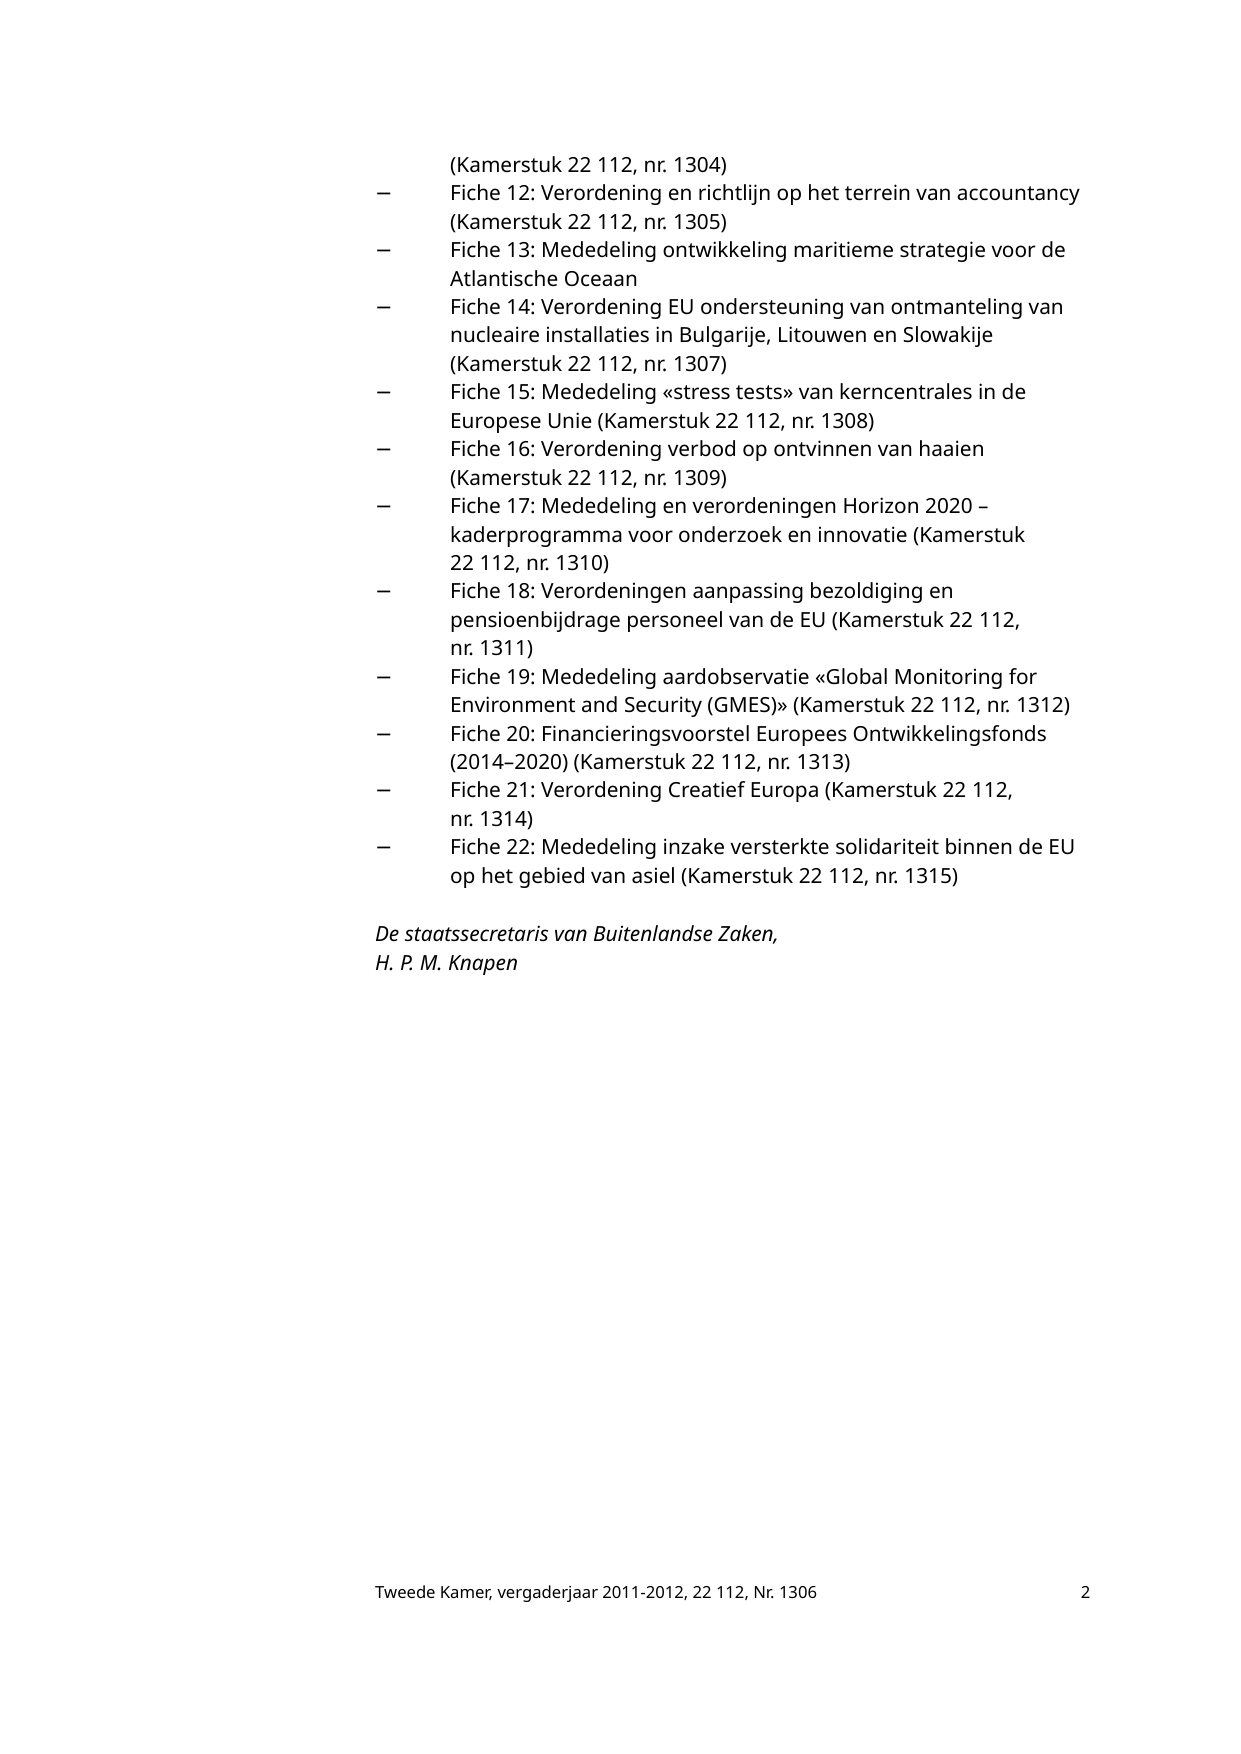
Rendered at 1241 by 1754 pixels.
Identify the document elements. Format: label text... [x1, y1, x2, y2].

list Fiche 18: Verordeningen aanpassing bezoldiging en pensioenbijdrage personeel van de EU (Kamerstuk 22 112, nr. 1311) [375, 577, 1090, 662]
list Fiche 15: Mededeling «stress tests» van kerncentrales in de Europese Unie (Kamerstuk 22 112, nr. 1308) [375, 377, 1090, 434]
list Fiche 20: Financieringsvoorstel Europees Ontwikkelingsfonds (2014–2020) (Kamerstuk 22 112, nr. 1313) [375, 719, 1090, 776]
list Fiche 22: Mededeling inzake versterkte solidariteit binnen de EU op het gebied van asiel (Kamerstuk 22 112, nr. 1315) [375, 832, 1090, 889]
text H. P. M. Knapen [375, 948, 1090, 976]
list Fiche 21: Verordening Creatief Europa (Kamerstuk 22 112, nr. 1314) [375, 776, 1090, 832]
text De staatssecretaris van Buitenlandse Zaken, [375, 919, 1090, 948]
list Fiche 17: Mededeling en verordeningen Horizon 2020 – kaderprogramma voor onderzoek en innovatie (Kamerstuk 22 112, nr. 1310) [375, 491, 1090, 577]
list Fiche 13: Mededeling ontwikkeling maritieme strategie voor de Atlantische Oceaan [375, 235, 1090, 292]
list (Kamerstuk 22 112, nr. 1304) [375, 150, 1090, 178]
list Fiche 16: Verordening verbod op ontvinnen van haaien (Kamerstuk 22 112, nr. 1309) [375, 434, 1090, 491]
list Fiche 12: Verordening en richtlijn op het terrein van accountancy (Kamerstuk 22 112, nr. 1305) [375, 178, 1090, 235]
list Fiche 14: Verordening EU ondersteuning van ontmanteling van nucleaire installaties in Bulgarije, Litouwen en Slowakije (Kamerstuk 22 112, nr. 1307) [375, 292, 1090, 377]
list Fiche 19: Mededeling aardobservatie «Global Monitoring for Environment and Security (GMES)» (Kamerstuk 22 112, nr. 1312) [375, 662, 1090, 719]
